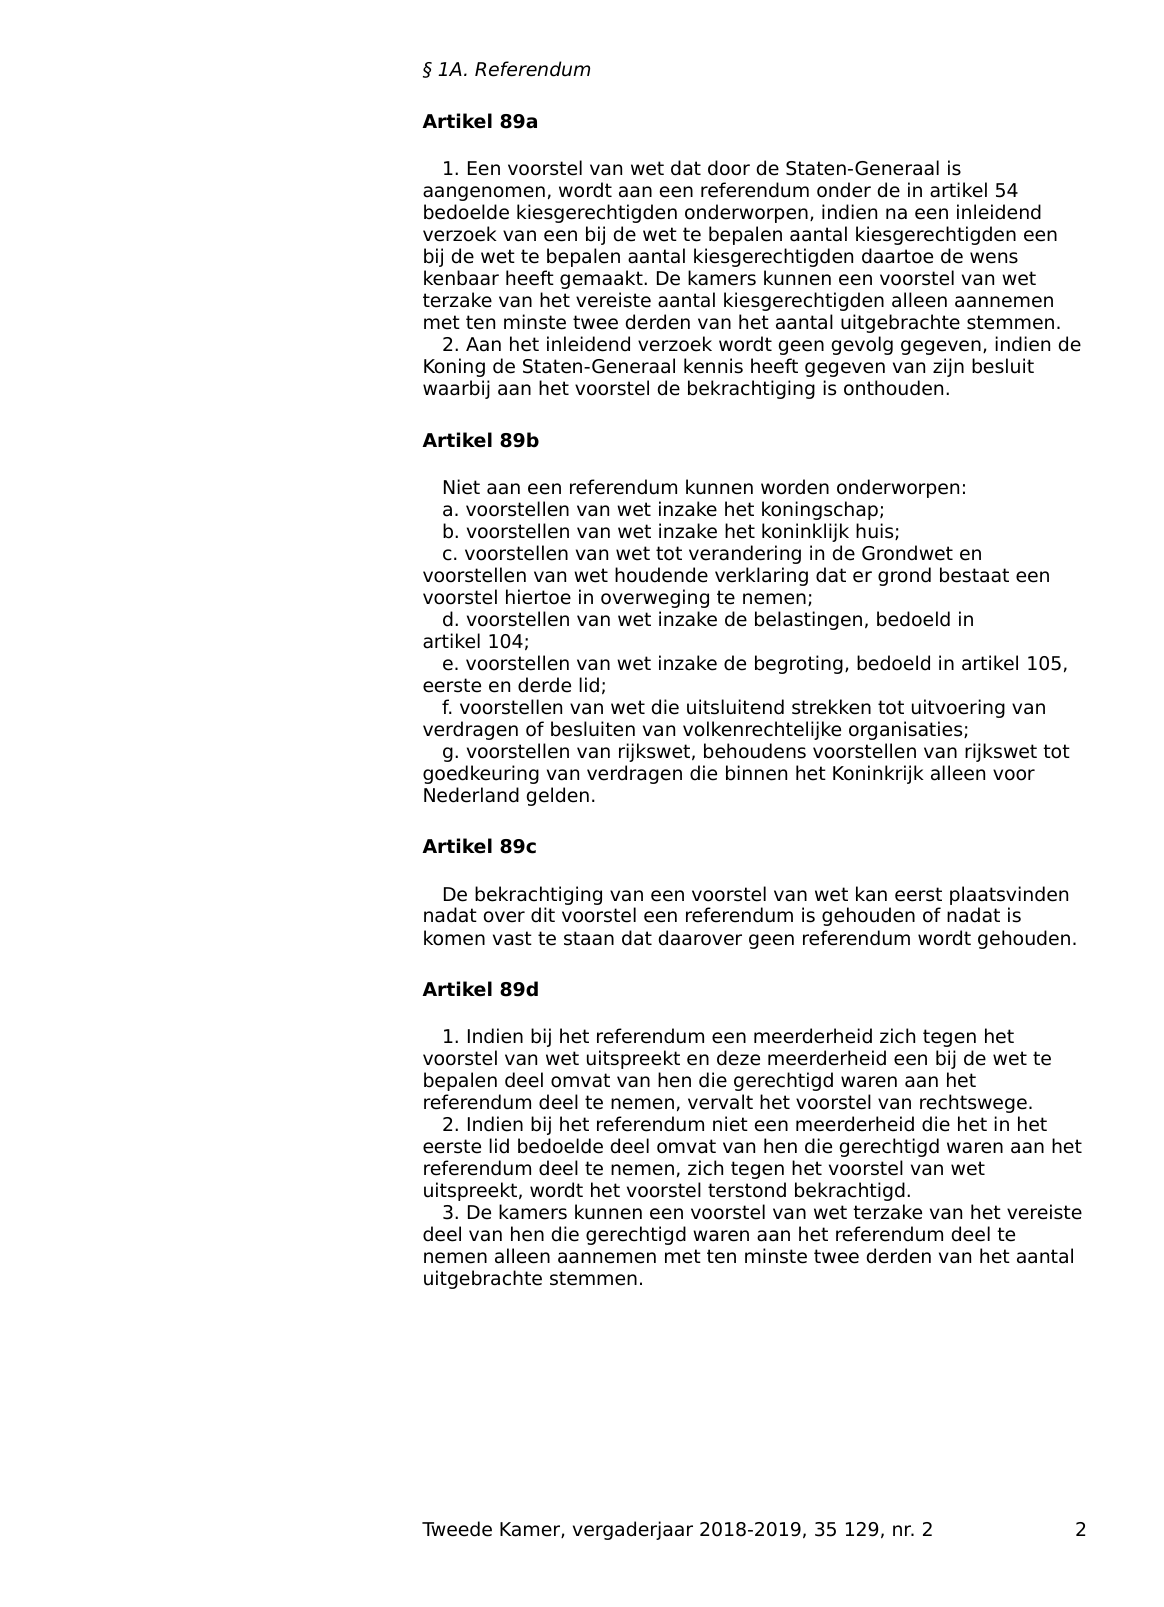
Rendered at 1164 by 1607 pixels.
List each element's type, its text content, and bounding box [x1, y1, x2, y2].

subtitle Artikel 89a [422, 111, 1087, 133]
text a. voorstellen van wet inzake het koningschap; [422, 499, 1087, 521]
text g. voorstellen van rijkswet, behoudens voorstellen van rijkswet tot goedkeuring van verdragen die binnen het Koninkrijk alleen voor Nederland gelden. [422, 741, 1087, 806]
text 2. Indien bij het referendum niet een meerderheid die het in het eerste lid bedoelde deel omvat van hen die gerechtigd waren aan het referendum deel te nemen, zich tegen het voorstel van wet uitspreekt, wordt het voorstel terstond bekrachtigd. [422, 1114, 1087, 1202]
text 1. Een voorstel van wet dat door de Staten-Generaal is aangenomen, wordt aan een referendum onder de in artikel 54 bedoelde kiesgerechtigden onderworpen, indien na een inleidend verzoek van een bij de wet te bepalen aantal kiesgerechtigden een bij de wet te bepalen aantal kiesgerechtigden daartoe de wens kenbaar heeft gemaakt. De kamers kunnen een voorstel van wet terzake van het vereiste aantal kiesgerechtigden alleen aannemen met ten minste twee derden van het aantal uitgebrachte stemmen. [422, 158, 1087, 334]
text 2. Aan het inleidend verzoek wordt geen gevolg gegeven, indien de Koning de Staten-Generaal kennis heeft gegeven van zijn besluit waarbij aan het voorstel de bekrachtiging is onthouden. [422, 334, 1087, 400]
subtitle Artikel 89d [422, 979, 1087, 1001]
text De bekrachtiging van een voorstel van wet kan eerst plaatsvinden nadat over dit voorstel een referendum is gehouden of nadat is komen vast te staan dat daarover geen referendum wordt gehouden. [422, 883, 1087, 949]
subtitle Artikel 89c [422, 836, 1087, 858]
text 3. De kamers kunnen een voorstel van wet terzake van het vereiste deel van hen die gerechtigd waren aan het referendum deel te nemen alleen aannemen met ten minste twee derden van het aantal uitgebrachte stemmen. [422, 1202, 1087, 1290]
text e. voorstellen van wet inzake de begroting, bedoeld in artikel 105, eerste en derde lid; [422, 653, 1087, 697]
subtitle Artikel 89b [422, 430, 1087, 452]
text Niet aan een referendum kunnen worden onderworpen: [422, 477, 1087, 499]
subtitle § 1A. Referendum [422, 59, 1087, 81]
text 1. Indien bij het referendum een meerderheid zich tegen het voorstel van wet uitspreekt en deze meerderheid een bij de wet te bepalen deel omvat van hen die gerechtigd waren aan het referendum deel te nemen, vervalt het voorstel van rechtswege. [422, 1026, 1087, 1114]
text b. voorstellen van wet inzake het koninklijk huis; [422, 521, 1087, 543]
text f. voorstellen van wet die uitsluitend strekken tot uitvoering van verdragen of besluiten van volkenrechtelijke organisaties; [422, 697, 1087, 741]
text c. voorstellen van wet tot verandering in de Grondwet en voorstellen van wet houdende verklaring dat er grond bestaat een voorstel hiertoe in overweging te nemen; [422, 543, 1087, 609]
text d. voorstellen van wet inzake de belastingen, bedoeld in artikel 104; [422, 609, 1087, 653]
